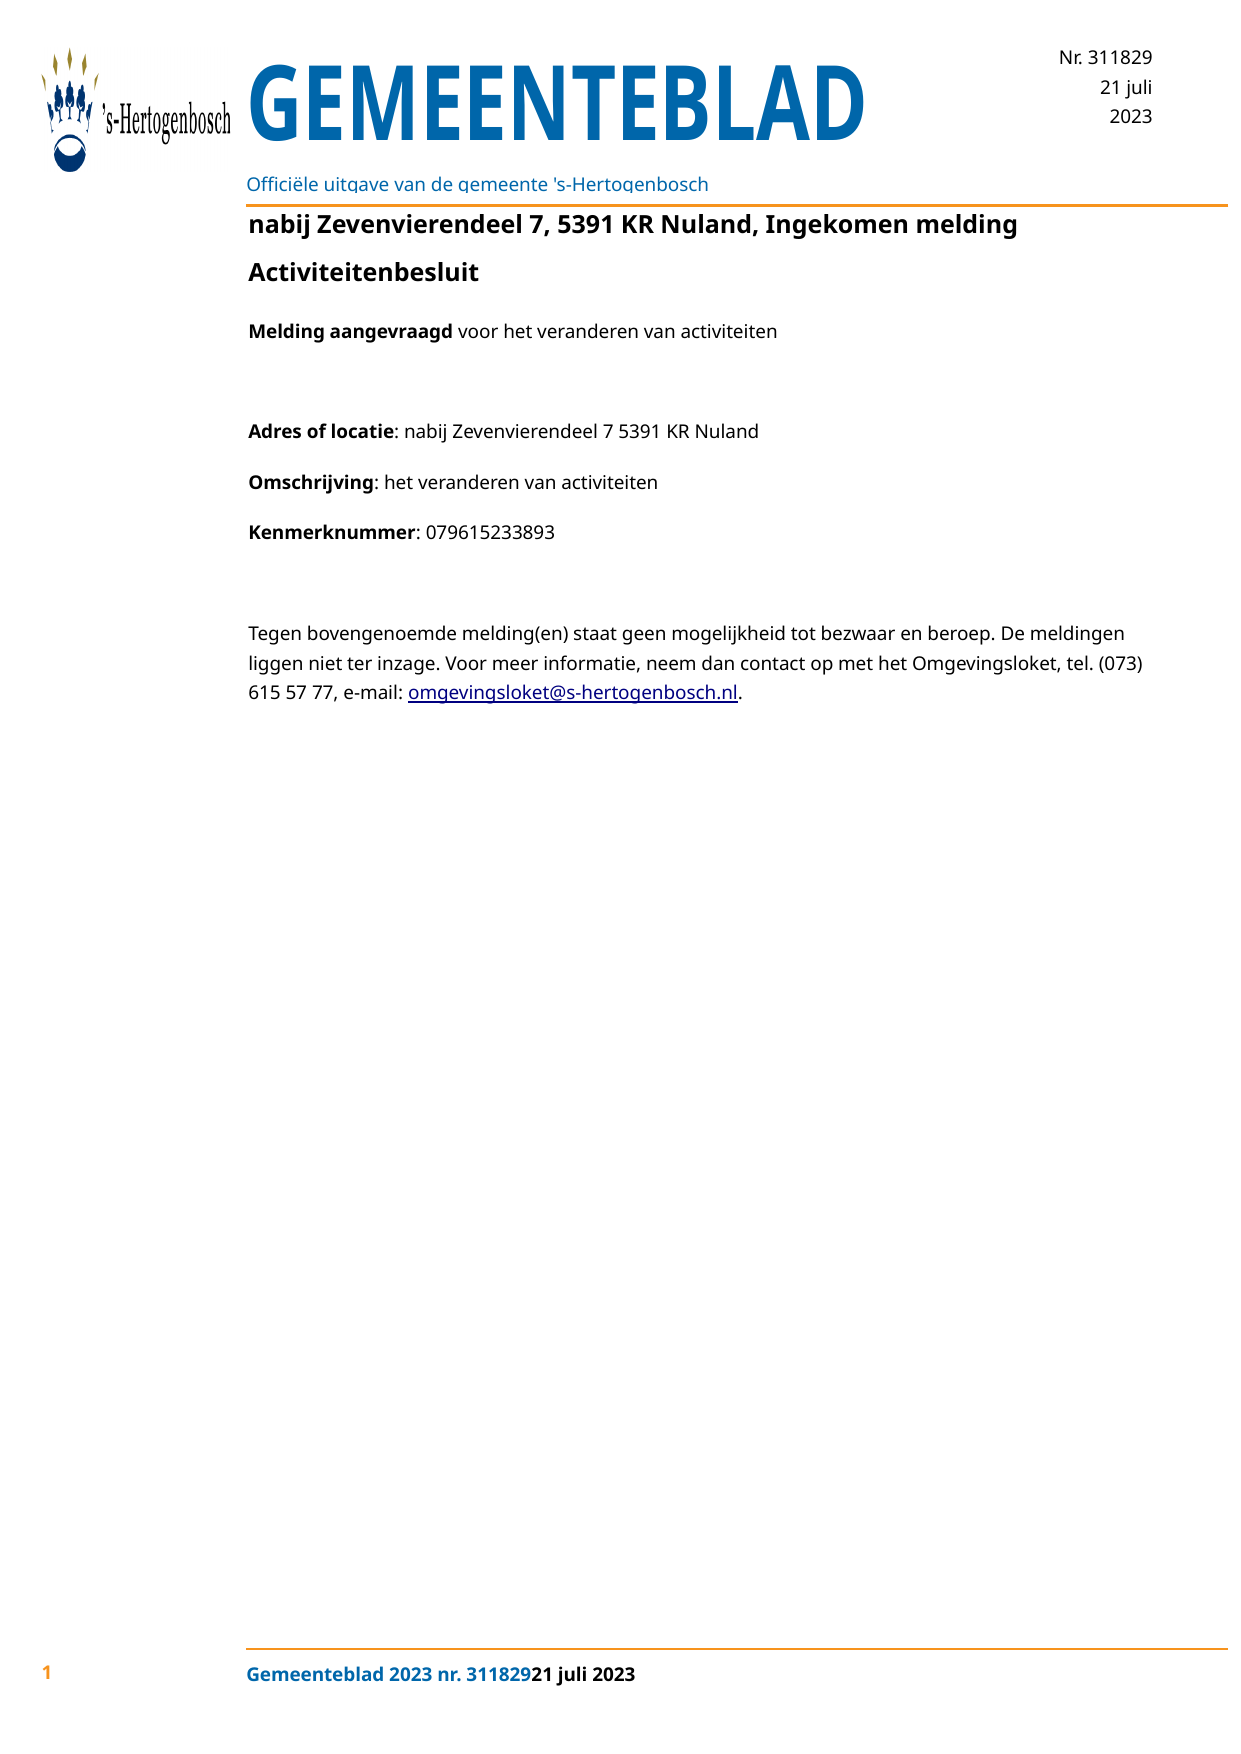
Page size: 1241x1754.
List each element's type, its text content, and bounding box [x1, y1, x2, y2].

text Tegen bovengenoemde melding(en) staat geen mogelijkheid tot bezwaar en beroep. De meldingen liggen niet ter inzage. Voor meer informatie, neem dan contact op met het Omgevingsloket, tel. (073) 615 57 77, e-mail: omgevingsloket@s-hertogenbosch.nl. [248, 620, 1152, 705]
text Melding aangevraagd voor het veranderen van activiteiten [248, 318, 1152, 344]
text Omschrijving: het veranderen van activiteiten [248, 469, 1152, 495]
text Adres of locatie: nabij Zevenvierendeel 7 5391 KR Nuland [248, 419, 1152, 444]
text Kenmerknummer: 079615233893 [248, 519, 1152, 545]
text nabij Zevenvierendeel 7, 5391 KR Nuland, Ingekomen melding Activiteitenbesluit [248, 207, 1152, 288]
picture [41, 47, 231, 172]
